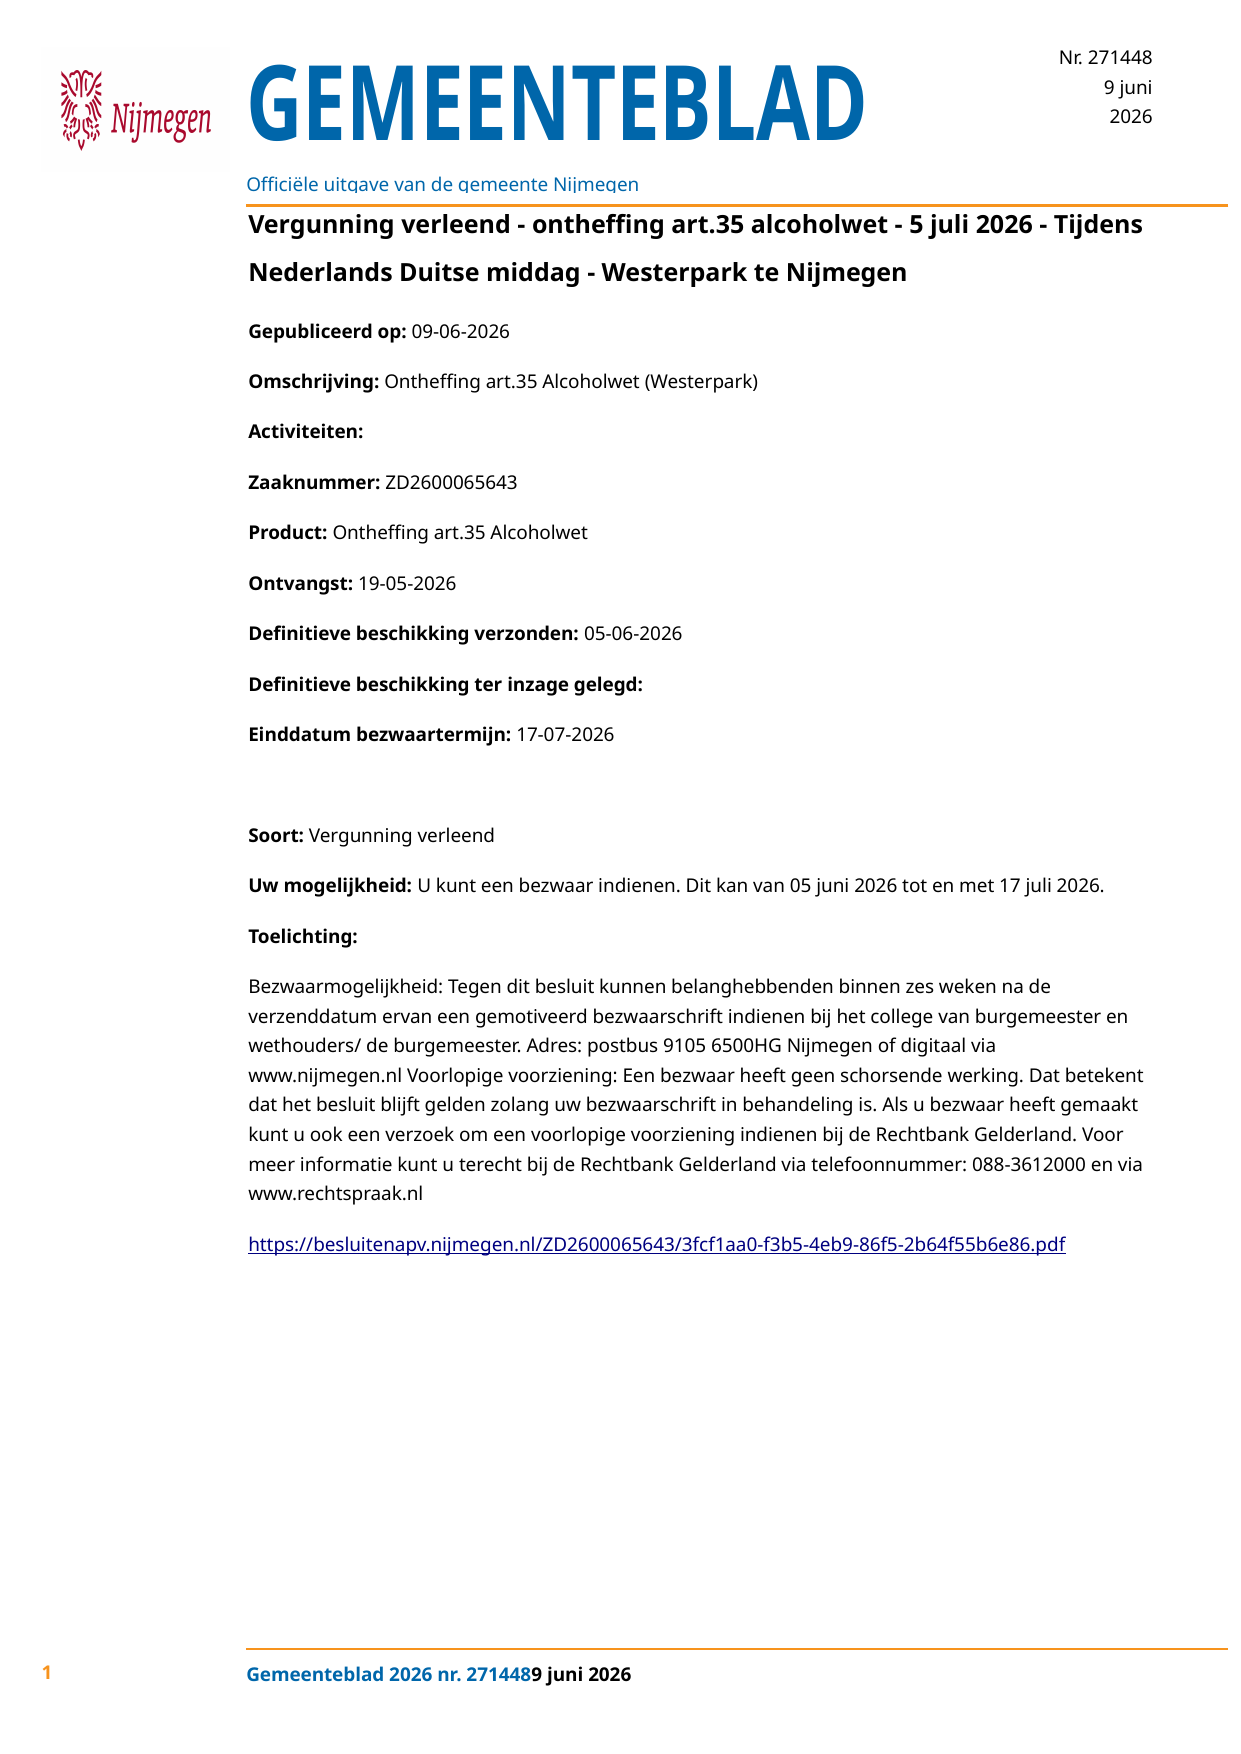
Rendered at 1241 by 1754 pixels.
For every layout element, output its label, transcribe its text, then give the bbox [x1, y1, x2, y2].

text Omschrijving: Ontheffing art.35 Alcoholwet (Westerpark) [248, 368, 1152, 394]
text Uw mogelijkheid: U kunt een bezwaar indienen. Dit kan van 05 juni 2026 tot en met 17 juli 2026. [248, 872, 1152, 898]
text Einddatum bezwaartermijn: 17-07-2026 [248, 721, 1152, 747]
text Zaaknummer: ZD2600065643 [248, 469, 1152, 495]
text Toelichting: [248, 923, 1152, 949]
text Gepubliceerd op: 09-06-2026 [248, 318, 1152, 344]
text Soort: Vergunning verleend [248, 822, 1152, 848]
text Activiteiten: [248, 419, 1152, 444]
text Vergunning verleend - ontheffing art.35 alcoholwet - 5 juli 2026 - Tijdens Nederlands Duitse middag - Westerpark te Nijmegen [248, 207, 1152, 288]
text Bezwaarmogelijkheid: Tegen dit besluit kunnen belanghebbenden binnen zes weken na de verzenddatum ervan een gemotiveerd bezwaarschrift indienen bij het college van burgemeester en wethouders/ de burgemeester. Adres: postbus 9105 6500HG Nijmegen of digitaal via www.nijmegen.nl Voorlopige voorziening: Een bezwaar heeft geen schorsende werking. Dat betekent dat het besluit blijft gelden zolang uw bezwaarschrift in behandeling is. Als u bezwaar heeft gemaakt kunt u ook een verzoek om een voorlopige voorziening indienen bij de Rechtbank Gelderland. Voor meer informatie kunt u terecht bij de Rechtbank Gelderland via telefoonnummer: 088-3612000 en via www.rechtspraak.nl [248, 973, 1152, 1206]
text Definitieve beschikking verzonden: 05-06-2026 [248, 620, 1152, 646]
picture [41, 47, 231, 172]
text Ontvangst: 19-05-2026 [248, 570, 1152, 596]
text Definitieve beschikking ter inzage gelegd: [248, 671, 1152, 697]
text https://besluitenapv.nijmegen.nl/ZD2600065643/3fcf1aa0-f3b5-4eb9-86f5-2b64f55b6e86.pdf [248, 1231, 1152, 1257]
text Product: Ontheffing art.35 Alcoholwet [248, 519, 1152, 545]
